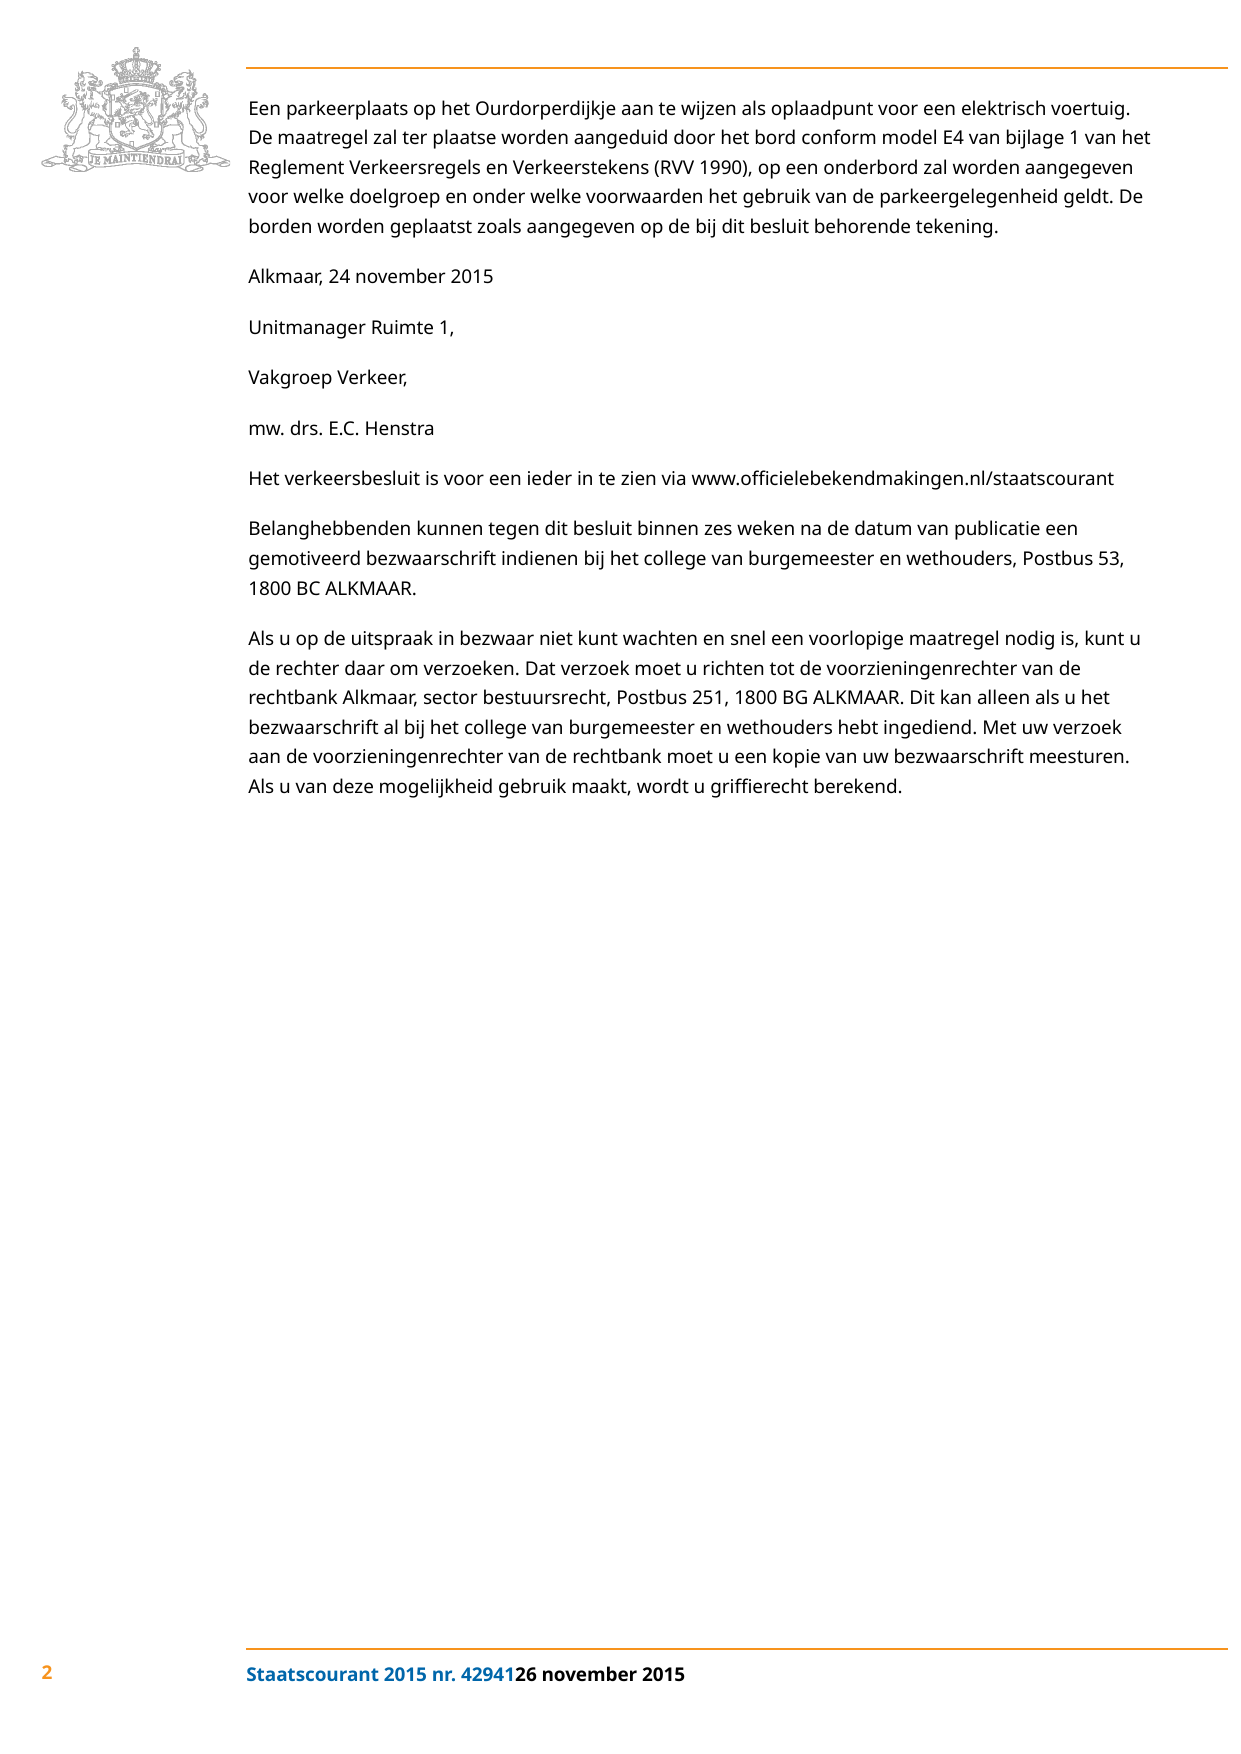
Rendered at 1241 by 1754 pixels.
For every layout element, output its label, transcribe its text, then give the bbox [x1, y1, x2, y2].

text Belanghebbenden kunnen tegen dit besluit binnen zes weken na de datum van publicatie een gemotiveerd bezwaarschrift indienen bij het college van burgemeester en wethouders, Postbus 53, 1800 BC ALKMAAR. [248, 516, 1152, 601]
picture [41, 47, 231, 172]
text Het verkeersbesluit is voor een ieder in te zien via www.officielebekendmakingen.nl/staatscourant [248, 465, 1152, 491]
text mw. drs. E.C. Henstra [248, 415, 1152, 441]
text Unitmanager Ruimte 1, [248, 314, 1152, 340]
text Een parkeerplaats op het Ourdorperdijkje aan te wijzen als oplaadpunt voor een elektrisch voertuig. De maatregel zal ter plaatse worden aangeduid door het bord conform model E4 van bijlage 1 van het Reglement Verkeersregels en Verkeerstekens (RVV 1990), op een onderbord zal worden aangegeven voor welke doelgroep en onder welke voorwaarden het gebruik van de parkeergelegenheid geldt. De borden worden geplaatst zoals aangegeven op de bij dit besluit behorende tekening. [248, 95, 1152, 239]
text Alkmaar, 24 november 2015 [248, 263, 1152, 289]
text Als u op de uitspraak in bezwaar niet kunt wachten en snel een voorlopige maatregel nodig is, kunt u de rechter daar om verzoeken. Dat verzoek moet u richten tot de voorzieningenrechter van de rechtbank Alkmaar, sector bestuursrecht, Postbus 251, 1800 BG ALKMAAR. Dit kan alleen als u het bezwaarschrift al bij het college van burgemeester en wethouders hebt ingediend. Met uw verzoek aan de voorzieningenrechter van de rechtbank moet u een kopie van uw bezwaarschrift meesturen. Als u van deze mogelijkheid gebruik maakt, wordt u griffierecht berekend. [248, 625, 1152, 799]
text Vakgroep Verkeer, [248, 364, 1152, 390]
